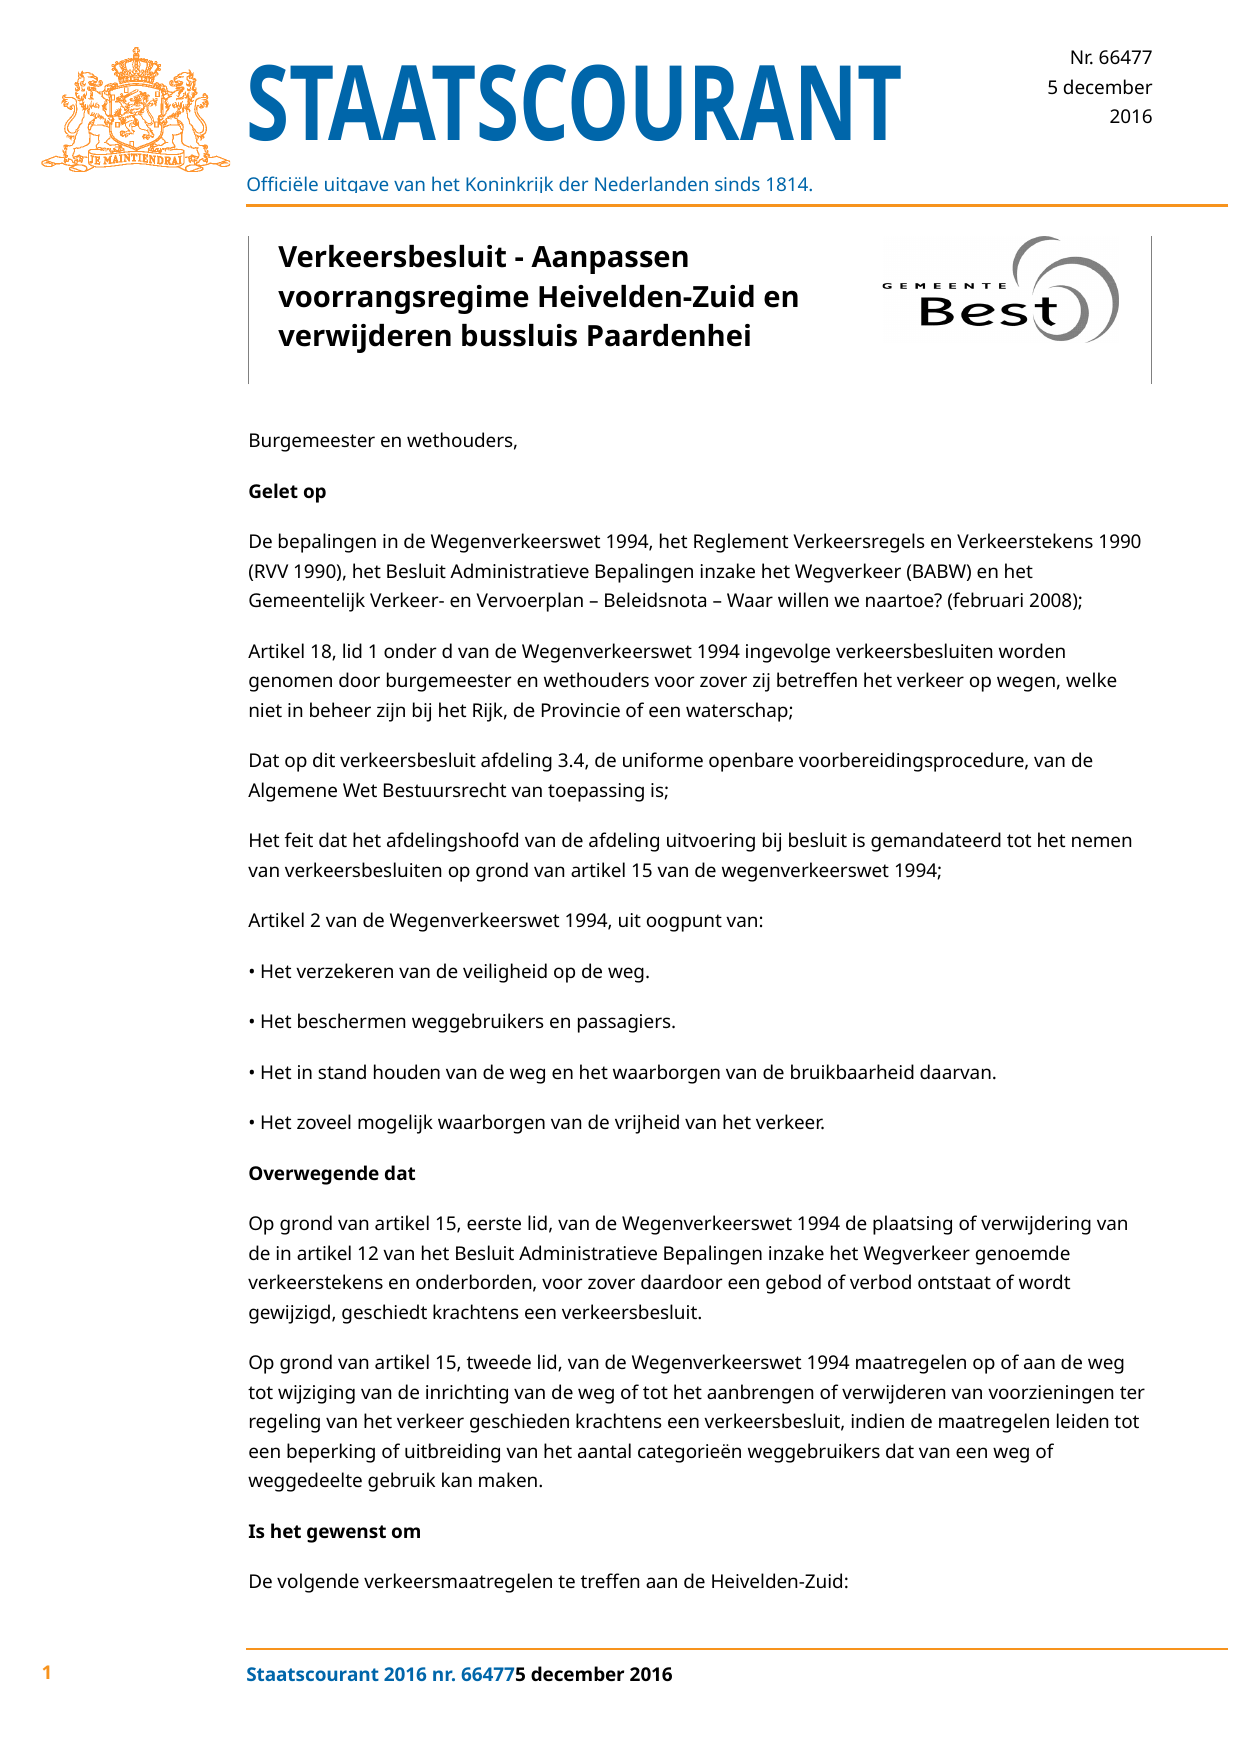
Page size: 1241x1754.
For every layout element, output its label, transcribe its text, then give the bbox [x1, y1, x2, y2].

text Dat op dit verkeersbesluit afdeling 3.4, de uniforme openbare voorbereidingsprocedure, van de Algemene Wet Bestuursrecht van toepassing is; [248, 748, 1152, 803]
text De bepalingen in de Wegenverkeerswet 1994, het Reglement Verkeersregels en Verkeerstekens 1990 (RVV 1990), het Besluit Administratieve Bepalingen inzake het Wegverkeer (BABW) en het Gemeentelijk Verkeer- en Vervoerplan – Beleidsnota – Waar willen we naartoe? (februari 2008); [248, 528, 1152, 613]
text Gelet op [248, 478, 1152, 504]
text • Het beschermen weggebruikers en passagiers. [248, 1008, 1152, 1034]
text De volgende verkeersmaatregelen te treffen aan de Heivelden-Zuid: [248, 1568, 1152, 1594]
text • Het in stand houden van de weg en het waarborgen van de bruikbaarheid daarvan. [248, 1059, 1152, 1084]
text Het feit dat het afdelingshoofd van de afdeling uitvoering bij besluit is gemandateerd tot het nemen van verkeersbesluiten op grond van artikel 15 van de wegenverkeerswet 1994; [248, 828, 1152, 883]
table_header [850, 343, 1151, 384]
text Op grond van artikel 15, tweede lid, van de Wegenverkeerswet 1994 maatregelen op of aan de weg tot wijziging van de inrichting van de weg of tot het aanbrengen of verwijderen van voorzieningen ter regeling van het verkeer geschieden krachtens een verkeersbesluit, indien de maatregelen leiden tot een beperking of uitbreiding van het aantal categorieën weggebruikers dat van een weg of weggedeelte gebruik kan maken. [248, 1349, 1152, 1493]
table_header [850, 236, 882, 342]
text Overwegende dat [248, 1160, 1152, 1185]
text Artikel 18, lid 1 onder d van de Wegenverkeerswet 1994 ingevolge verkeersbesluiten worden genomen door burgemeester en wethouders voor zover zij betreffen het verkeer op wegen, welke niet in beheer zijn bij het Rijk, de Provincie of een waterschap; [248, 638, 1152, 723]
text • Het zoveel mogelijk waarborgen van de vrijheid van het verkeer. [248, 1109, 1152, 1135]
text Is het gewenst om [248, 1518, 1152, 1544]
table_header Verkeersbesluit - Aanpassen voorrangsregime Heivelden-Zuid en verwijderen bussluis Paardenhei [249, 236, 850, 384]
table_header [1119, 236, 1151, 342]
picture [882, 236, 1119, 343]
text Burgemeester en wethouders, [248, 428, 1152, 453]
picture [41, 47, 231, 172]
text Op grond van artikel 15, eerste lid, van de Wegenverkeerswet 1994 de plaatsing of verwijdering van de in artikel 12 van het Besluit Administratieve Bepalingen inzake het Wegverkeer genoemde verkeerstekens en onderborden, voor zover daardoor een gebod of verbod ontstaat of wordt gewijzigd, geschiedt krachtens een verkeersbesluit. [248, 1210, 1152, 1324]
text Artikel 2 van de Wegenverkeerswet 1994, uit oogpunt van: [248, 908, 1152, 933]
text • Het verzekeren van de veiligheid op de weg. [248, 958, 1152, 984]
